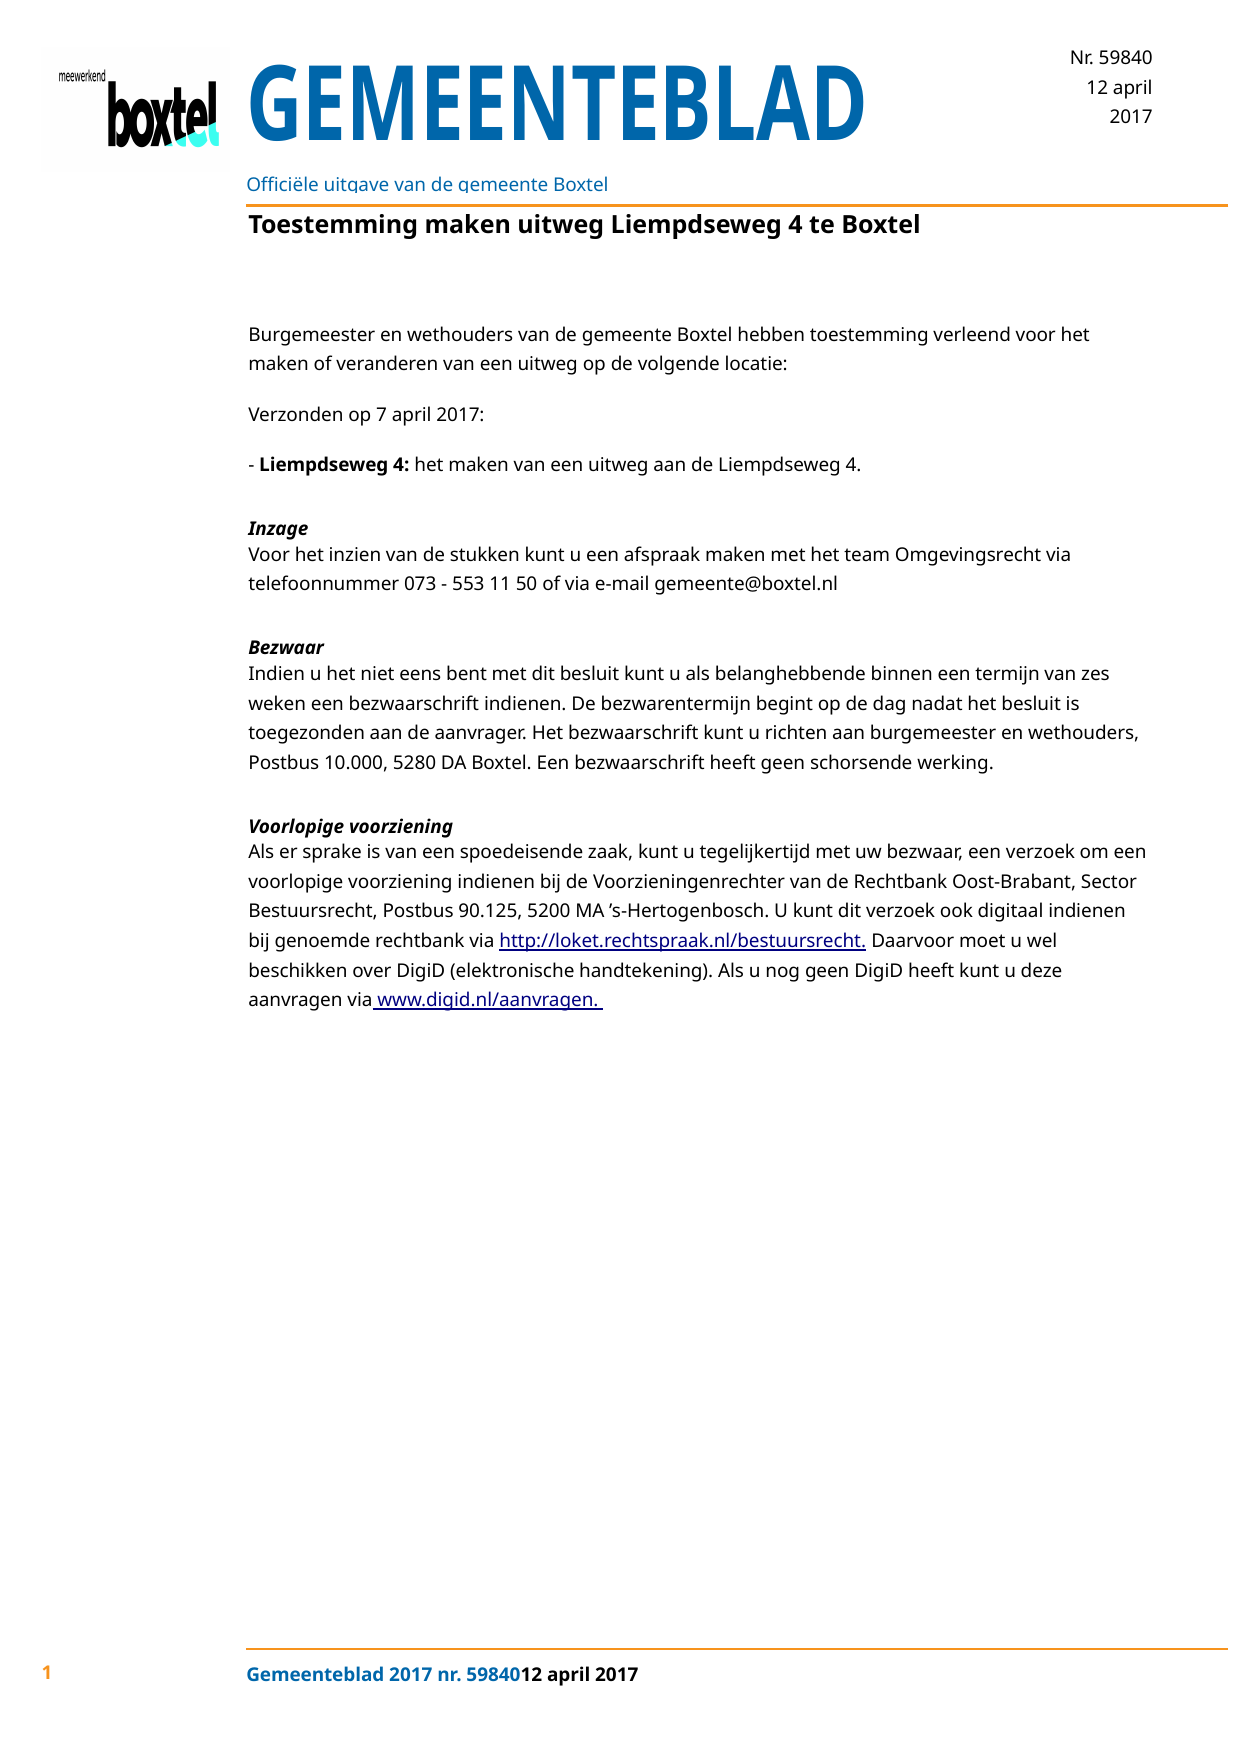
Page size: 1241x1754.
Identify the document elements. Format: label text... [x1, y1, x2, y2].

text Inzage [248, 515, 1152, 541]
text Als er sprake is van een spoedeisende zaak, kunt u tegelijkertijd met uw bezwaar, een verzoek om een voorlopige voorziening indienen bij de Voorzieningenrechter van de Rechtbank Oost-Brabant, Sector Bestuursrecht, Postbus 90.125, 5200 MA ’s-Hertogenbosch. U kunt dit verzoek ook digitaal indienen bij genoemde rechtbank via http://loket.rechtspraak.nl/bestuursrecht. Daarvoor moet u wel beschikken over DigiD (elektronische handtekening). Als u nog geen DigiD heeft kunt u deze aanvragen via www.digid.nl/aanvragen. [248, 838, 1152, 1012]
text Indien u het niet eens bent met dit besluit kunt u als belanghebbende binnen een termijn van zes weken een bezwaarschrift indienen. De bezwarentermijn begint op de dag nadat het besluit is toegezonden aan de aanvrager. Het bezwaarschrift kunt u richten aan burgemeester en wethouders, Postbus 10.000, 5280 DA Boxtel. Een bezwaarschrift heeft geen schorsende werking. [248, 660, 1152, 774]
text - Liempdseweg 4: het maken van een uitweg aan de Liempdseweg 4. [248, 451, 1152, 477]
text Bezwaar [248, 634, 1152, 660]
text Burgemeester en wethouders van de gemeente Boxtel hebben toestemming verleend voor het maken of veranderen van een uitweg op de volgende locatie: [248, 321, 1152, 376]
picture [41, 47, 231, 172]
text Voorlopige voorziening [248, 813, 1152, 838]
text Voor het inzien van de stukken kunt u een afspraak maken met het team Omgevingsrecht via telefoonnummer 073 - 553 11 50 of via e-mail gemeente@boxtel.nl [248, 541, 1152, 596]
text Toestemming maken uitweg Liempdseweg 4 te Boxtel [248, 207, 1152, 241]
text Verzonden op 7 april 2017: [248, 401, 1152, 426]
